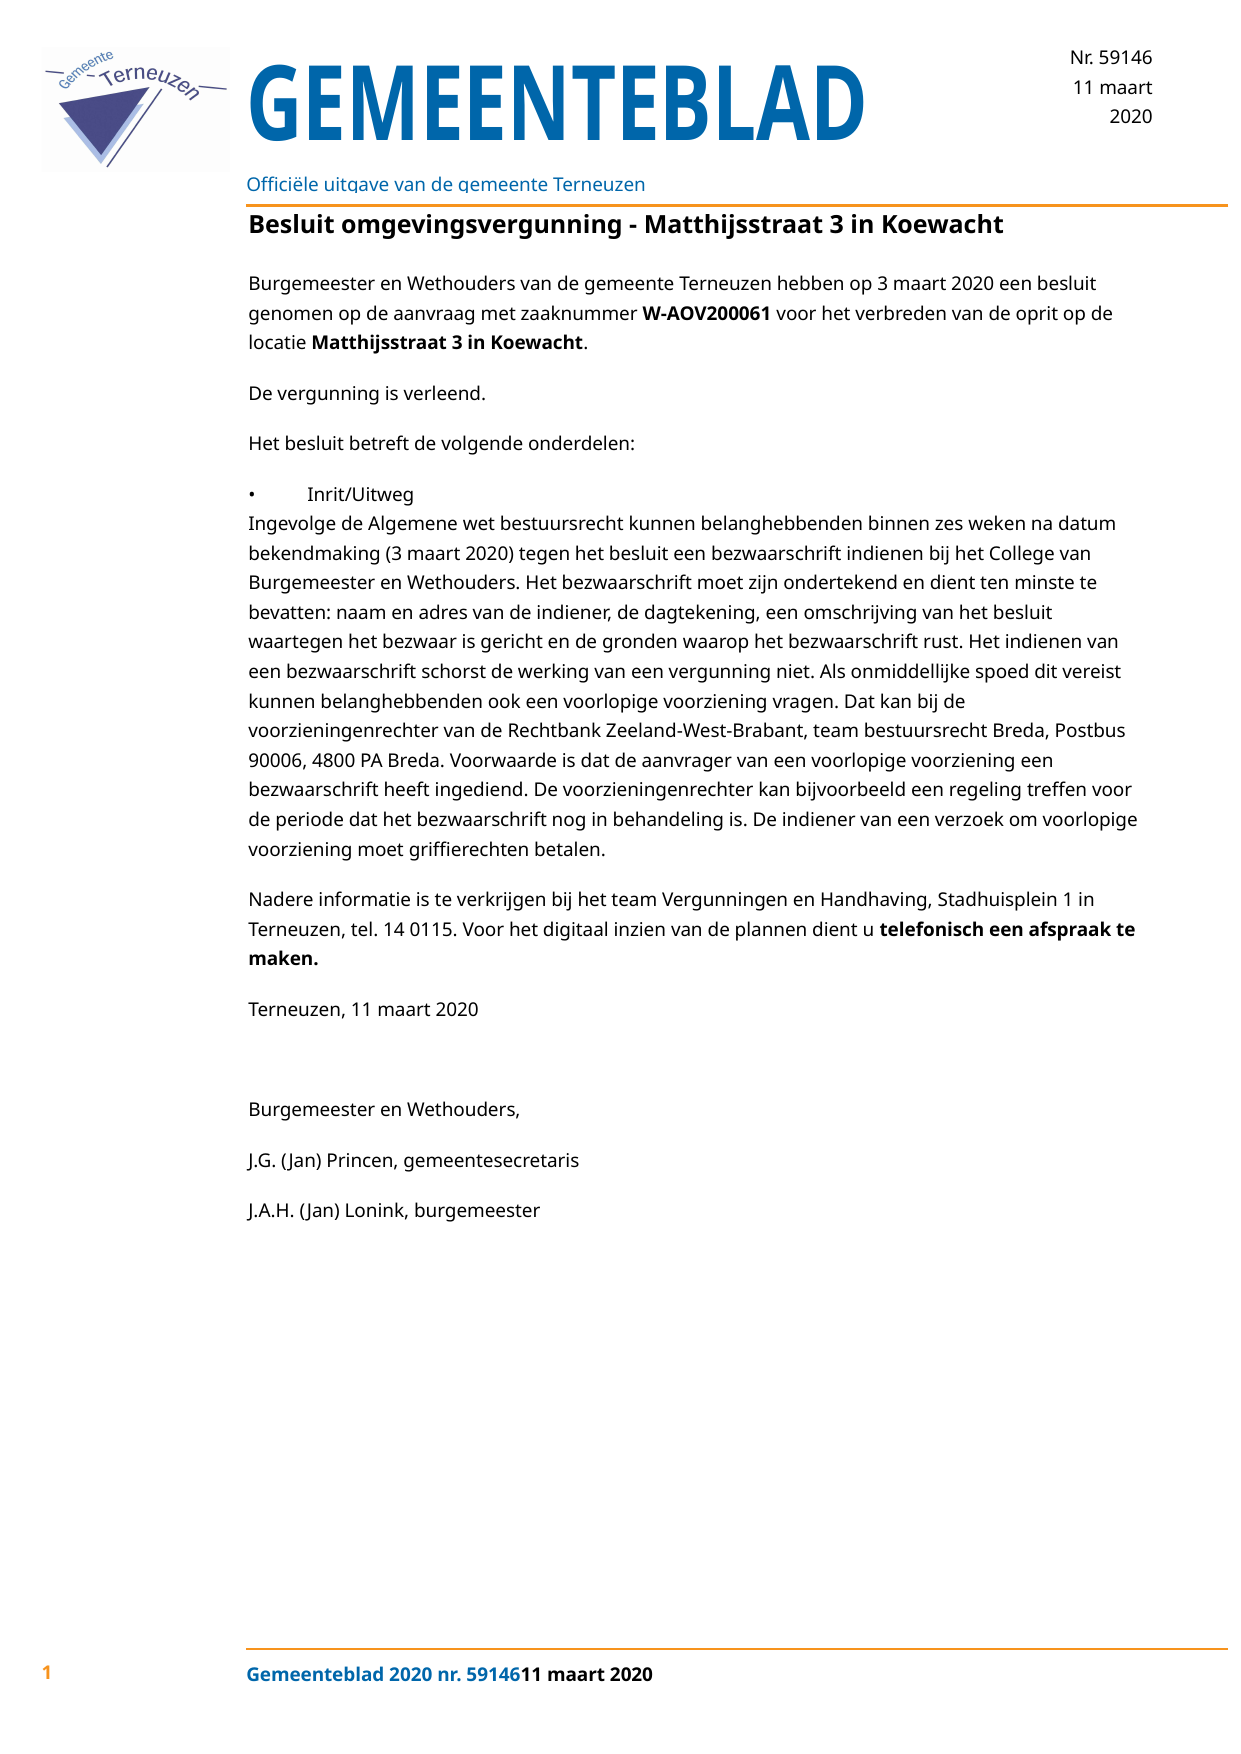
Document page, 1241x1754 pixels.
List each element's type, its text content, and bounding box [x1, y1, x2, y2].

text De vergunning is verleend. [248, 380, 1152, 406]
list Inrit/Uitweg [248, 481, 1152, 506]
text Het besluit betreft de volgende onderdelen: [248, 430, 1152, 456]
text Burgemeester en Wethouders, [248, 1097, 1152, 1122]
text Terneuzen, 11 maart 2020 [248, 996, 1152, 1021]
text Besluit omgevingsvergunning - Matthijsstraat 3 in Koewacht [248, 207, 1152, 241]
text Ingevolge de Algemene wet bestuursrecht kunnen belanghebbenden binnen zes weken na datum bekendmaking (3 maart 2020) tegen het besluit een bezwaarschrift indienen bij het College van Burgemeester en Wethouders. Het bezwaarschrift moet zijn ondertekend en dient ten minste te bevatten: naam en adres van de indiener, de dagtekening, een omschrijving van het besluit waartegen het bezwaar is gericht en de gronden waarop het bezwaarschrift rust. Het indienen van een bezwaarschrift schorst de werking van een vergunning niet. Als onmiddellijke spoed dit vereist kunnen belanghebbenden ook een voorlopige voorziening vragen. Dat kan bij de voorzieningenrechter van de Rechtbank Zeeland-West-Brabant, team bestuursrecht Breda, Postbus 90006, 4800 PA Breda. Voorwaarde is dat de aanvrager van een voorlopige voorziening een bezwaarschrift heeft ingediend. De voorzieningenrechter kan bijvoorbeeld een regeling treffen voor de periode dat het bezwaarschrift nog in behandeling is. De indiener van een verzoek om voorlopige voorziening moet griffierechten betalen. [248, 510, 1152, 861]
text Burgemeester en Wethouders van de gemeente Terneuzen hebben op 3 maart 2020 een besluit genomen op de aanvraag met zaaknummer W-AOV200061 voor het verbreden van de oprit op de locatie Matthijsstraat 3 in Koewacht. [248, 270, 1152, 355]
picture [41, 47, 231, 172]
text J.A.H. (Jan) Lonink, burgemeester [248, 1197, 1152, 1223]
text J.G. (Jan) Princen, gemeentesecretaris [248, 1147, 1152, 1173]
text Nadere informatie is te verkrijgen bij het team Vergunningen en Handhaving, Stadhuisplein 1 in Terneuzen, tel. 14 0115. Voor het digitaal inzien van de plannen dient u telefonisch een afspraak te maken. [248, 886, 1152, 971]
